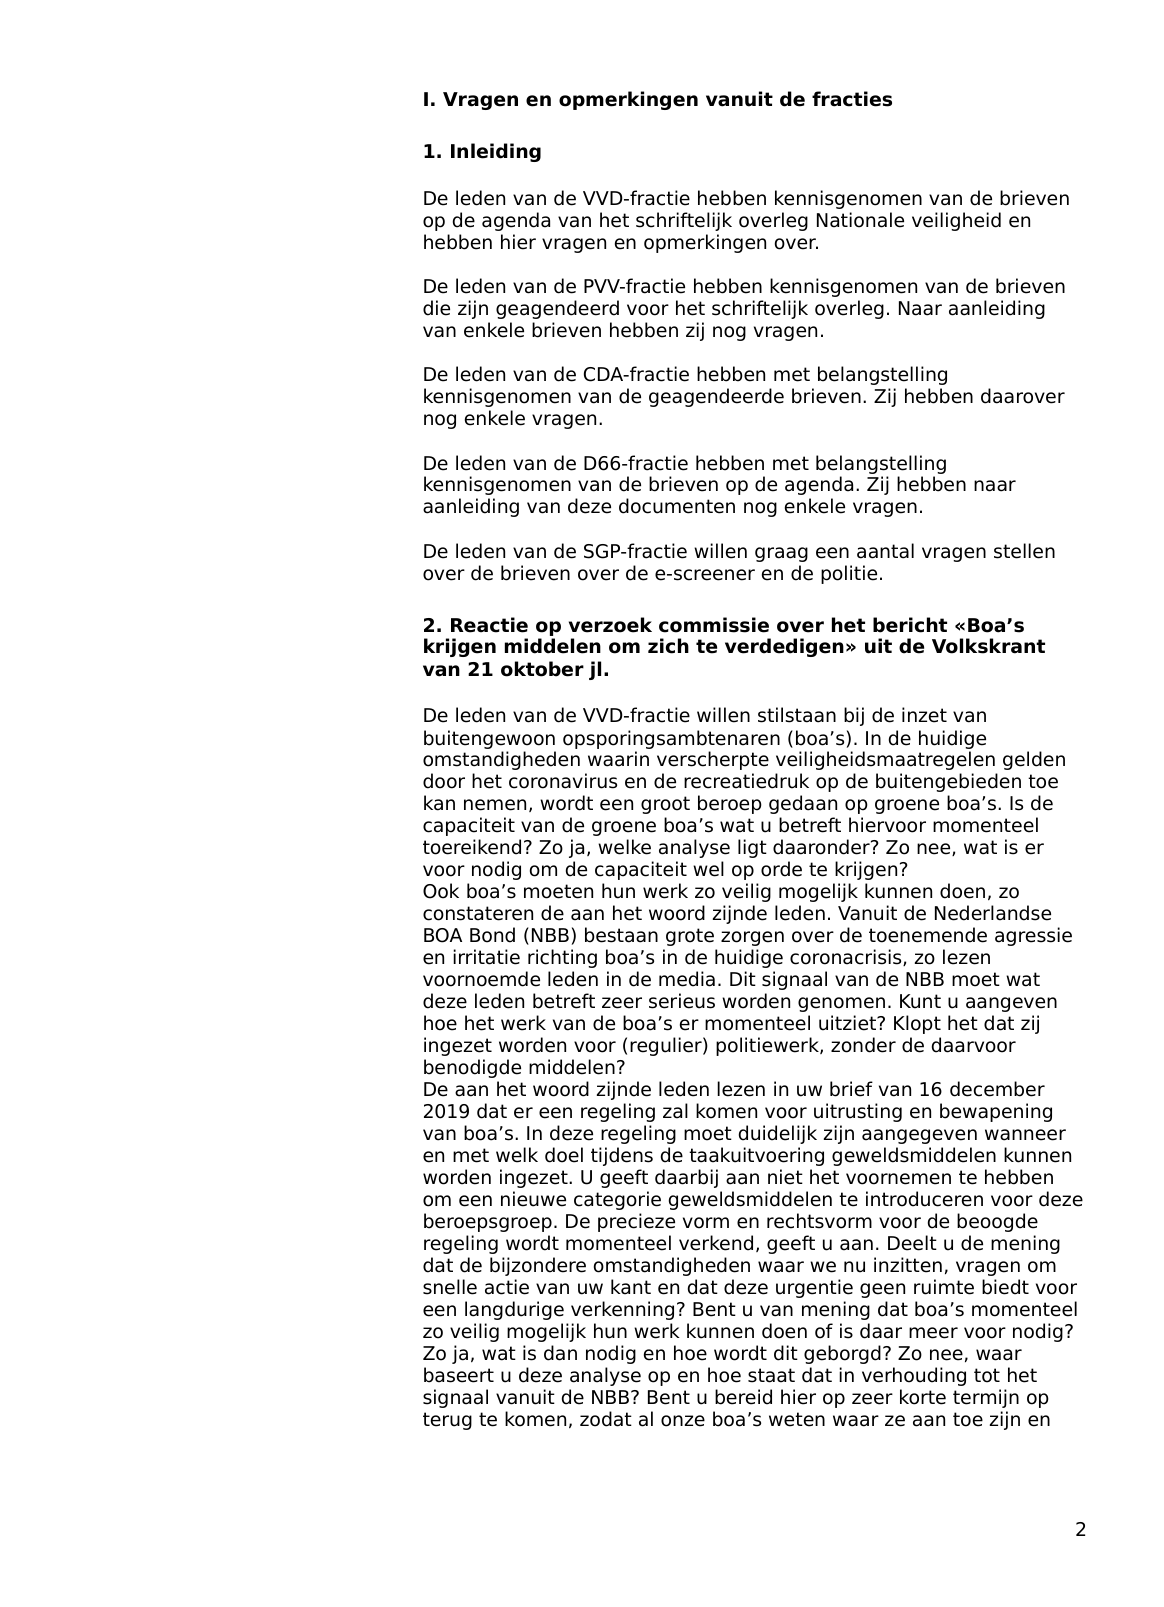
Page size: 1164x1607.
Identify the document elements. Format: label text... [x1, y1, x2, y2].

text Ook boa’s moeten hun werk zo veilig mogelijk kunnen doen, zo constateren de aan het woord zijnde leden. Vanuit de Nederlandse BOA Bond (NBB) bestaan grote zorgen over de toenemende agressie en irritatie richting boa’s in de huidige coronacrisis, zo lezen voornoemde leden in de media. Dit signaal van de NBB moet wat deze leden betreft zeer serieus worden genomen. Kunt u aangeven hoe het werk van de boa’s er momenteel uitziet? Klopt het dat zij ingezet worden voor (regulier) politiewerk, zonder de daarvoor benodigde middelen? [422, 881, 1087, 1079]
subtitle 2. Reactie op verzoek commissie over het bericht «Boa’s krijgen middelen om zich te verdedigen» uit de Volkskrant van 21 oktober jl. [422, 614, 1087, 680]
subtitle I. Vragen en opmerkingen vanuit de fracties [422, 89, 1087, 111]
text De leden van de VVD-fractie willen stilstaan bij de inzet van buitengewoon opsporingsambtenaren (boa’s). In de huidige omstandigheden waarin verscherpte veiligheidsmaatregelen gelden door het coronavirus en de recreatiedruk op de buitengebieden toe kan nemen, wordt een groot beroep gedaan op groene boa’s. Is de capaciteit van de groene boa’s wat u betreft hiervoor momenteel toereikend? Zo ja, welke analyse ligt daaronder? Zo nee, wat is er voor nodig om de capaciteit wel op orde te krijgen? [422, 705, 1087, 881]
text De leden van de CDA-fractie hebben met belangstelling kennisgenomen van de geagendeerde brieven. Zij hebben daarover nog enkele vragen. [422, 364, 1087, 430]
text De leden van de PVV-fractie hebben kennisgenomen van de brieven die zijn geagendeerd voor het schriftelijk overleg. Naar aanleiding van enkele brieven hebben zij nog vragen. [422, 276, 1087, 342]
text De leden van de D66-fractie hebben met belangstelling kennisgenomen van de brieven op de agenda. Zij hebben naar aanleiding van deze documenten nog enkele vragen. [422, 452, 1087, 518]
text De leden van de VVD-fractie hebben kennisgenomen van de brieven op de agenda van het schriftelijk overleg Nationale veiligheid en hebben hier vragen en opmerkingen over. [422, 188, 1087, 254]
text De leden van de SGP-fractie willen graag een aantal vragen stellen over de brieven over de e-screener en de politie. [422, 541, 1087, 584]
text De aan het woord zijnde leden lezen in uw brief van 16 december 2019 dat er een regeling zal komen voor uitrusting en bewapening van boa’s. In deze regeling moet duidelijk zijn aangegeven wanneer en met welk doel tijdens de taakuitvoering geweldsmiddelen kunnen worden ingezet. U geeft daarbij aan niet het voornemen te hebben om een nieuwe categorie geweldsmiddelen te introduceren voor deze beroepsgroep. De precieze vorm en rechtsvorm voor de beoogde regeling wordt momenteel verkend, geeft u aan. Deelt u de mening dat de bijzondere omstandigheden waar we nu inzitten, vragen om snelle actie van uw kant en dat deze urgentie geen ruimte biedt voor een langdurige verkenning? Bent u van mening dat boa’s momenteel zo veilig mogelijk hun werk kunnen doen of is daar meer voor nodig? Zo ja, wat is dan nodig en hoe wordt dit geborgd? Zo nee, waar baseert u deze analyse op en hoe staat dat in verhouding tot het signaal vanuit de NBB? Bent u bereid hier op zeer korte termijn op terug te komen, zodat al onze boa’s weten waar ze aan toe zijn en [422, 1079, 1087, 1431]
subtitle 1. Inleiding [422, 141, 1087, 163]
